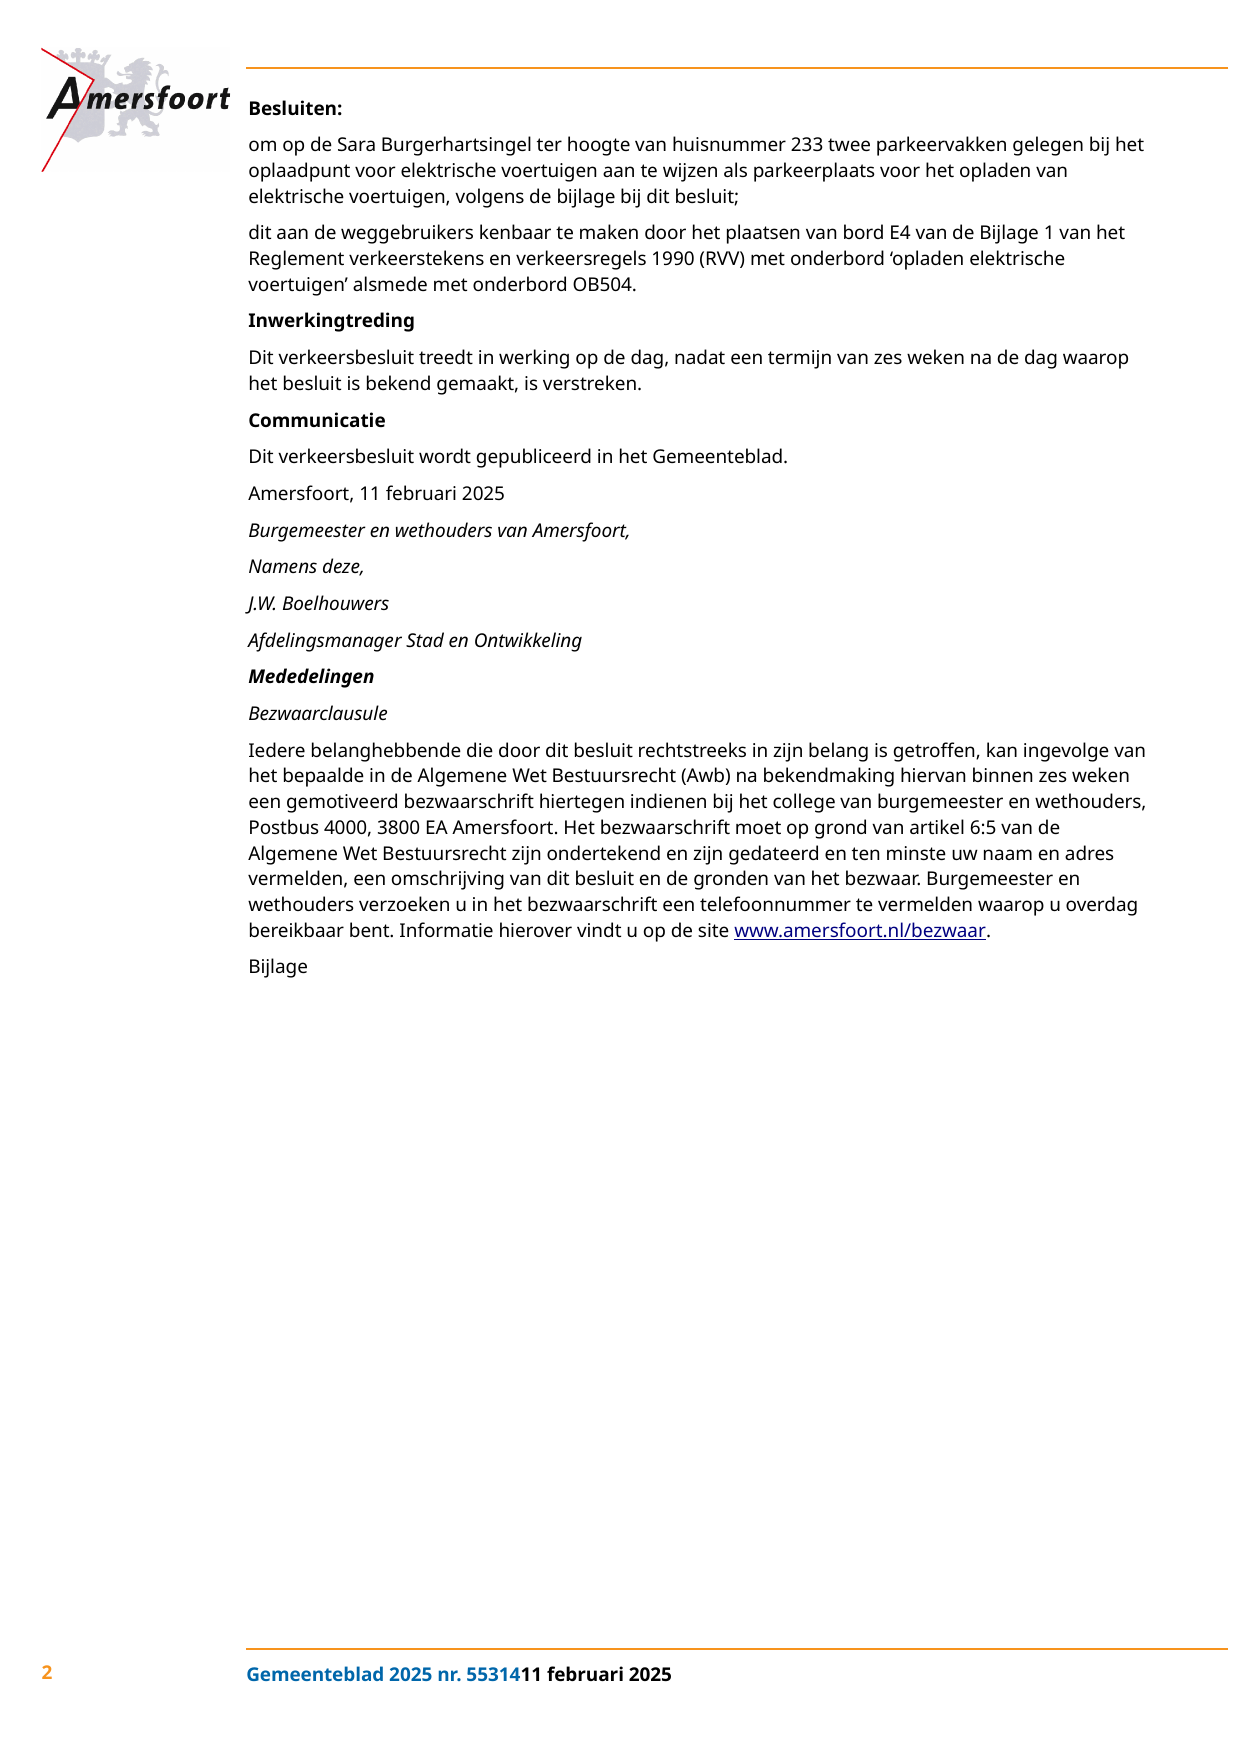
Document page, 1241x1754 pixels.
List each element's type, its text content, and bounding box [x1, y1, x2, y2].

text Amersfoort, 11 februari 2025 [248, 480, 1152, 506]
text Burgemeester en wethouders van Amersfoort, [248, 517, 1152, 542]
text Inwerkingtreding [248, 308, 1152, 333]
text J.W. Boelhouwers [248, 590, 1152, 616]
text Namens deze, [248, 553, 1152, 579]
text Communicatie [248, 407, 1152, 432]
picture [41, 47, 231, 172]
text om op de Sara Burgerhartsingel ter hoogte van huisnummer 233 twee parkeervakken gelegen bij het oplaadpunt voor elektrische voertuigen aan te wijzen als parkeerplaats voor het opladen van elektrische voertuigen, volgens de bijlage bij dit besluit; [248, 131, 1152, 209]
text Bijlage [248, 953, 1152, 979]
text Afdelingsmanager Stad en Ontwikkeling [248, 627, 1152, 652]
text Dit verkeersbesluit treedt in werking op de dag, nadat een termijn van zes weken na de dag waarop het besluit is bekend gemaakt, is verstreken. [248, 344, 1152, 396]
text dit aan de weggebruikers kenbaar te maken door het plaatsen van bord E4 van de Bijlage 1 van het Reglement verkeerstekens en verkeersregels 1990 (RVV) met onderbord ‘opladen elektrische voertuigen’ alsmede met onderbord OB504. [248, 219, 1152, 297]
text Mededelingen [248, 663, 1152, 689]
text Besluiten: [248, 95, 1152, 121]
text Bezwaarclausule [248, 700, 1152, 726]
text Iedere belanghebbende die door dit besluit rechtstreeks in zijn belang is getroffen, kan ingevolge van het bepaalde in de Algemene Wet Bestuursrecht (Awb) na bekendmaking hiervan binnen zes weken een gemotiveerd bezwaarschrift hiertegen indienen bij het college van burgemeester en wethouders, Postbus 4000, 3800 EA Amersfoort. Het bezwaarschrift moet op grond van artikel 6:5 van de Algemene Wet Bestuursrecht zijn ondertekend en zijn gedateerd en ten minste uw naam en adres vermelden, een omschrijving van dit besluit en de gronden van het bezwaar. Burgemeester en wethouders verzoeken u in het bezwaarschrift een telefoonnummer te vermelden waarop u overdag bereikbaar bent. Informatie hierover vindt u op de site www.amersfoort.nl/bezwaar. [248, 737, 1152, 943]
text Dit verkeersbesluit wordt gepubliceerd in het Gemeenteblad. [248, 443, 1152, 469]
